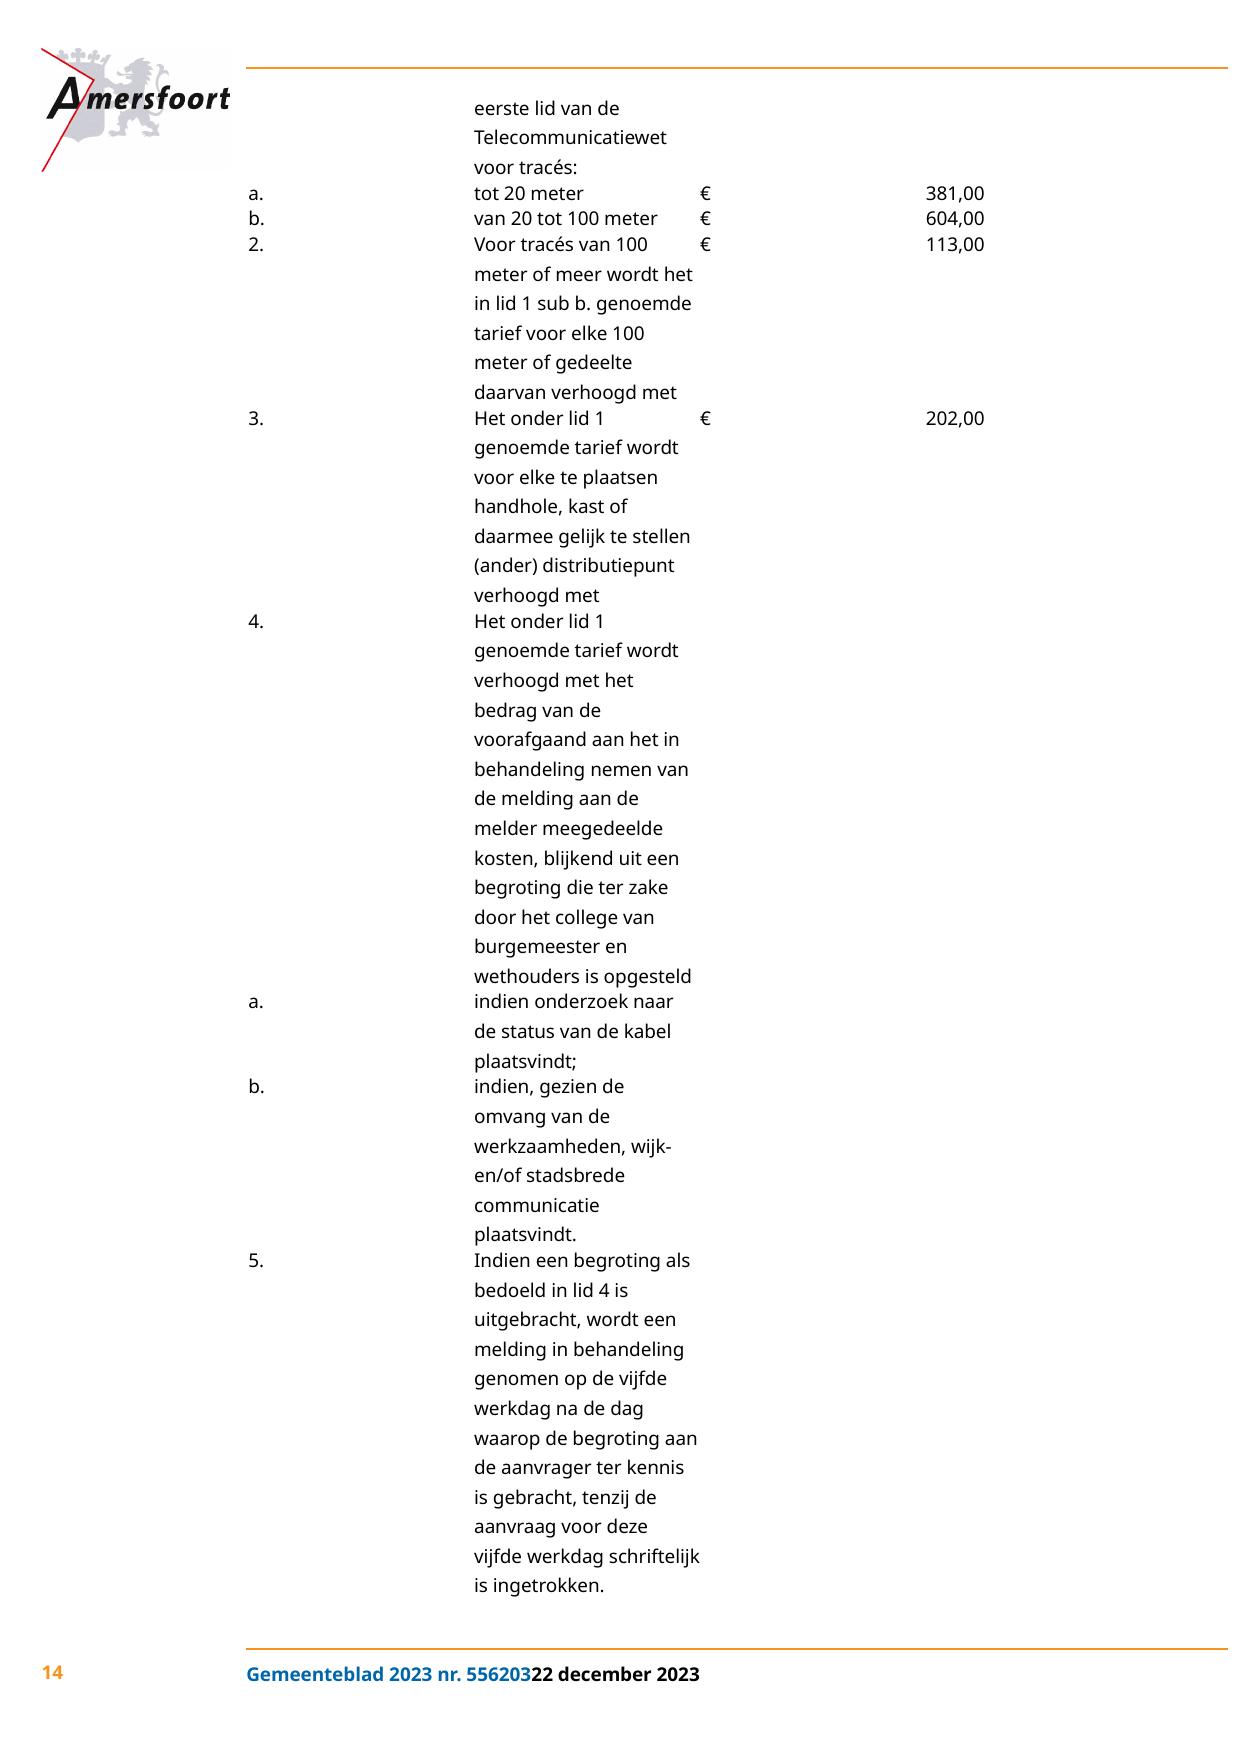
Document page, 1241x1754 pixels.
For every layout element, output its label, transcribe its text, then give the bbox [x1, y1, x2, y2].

table_cell [700, 1074, 926, 1247]
table_cell € [700, 405, 926, 608]
table_cell indien, gezien de omvang van de werkzaamheden, wijk- en/of stadsbrede communicatie plaatsvindt. [474, 1074, 700, 1247]
table_cell Voor tracés van 100 meter of meer wordt het in lid 1 sub b. genoemde tarief voor elke 100 meter of gedeelte daarvan verhoogd met [474, 231, 700, 405]
table_cell b. [248, 1074, 474, 1247]
table_cell indien onderzoek naar de status van de kabel plaatsvindt; [474, 989, 700, 1074]
table_cell 381,00 [926, 180, 1152, 205]
table_cell [700, 989, 926, 1074]
picture [41, 47, 231, 172]
table_cell [926, 1247, 1152, 1598]
table_cell eerste lid van de Telecommunicatiewet voor tracés: [474, 95, 700, 180]
table_cell b. [248, 205, 474, 231]
table_cell € [700, 205, 926, 231]
table_cell [926, 1074, 1152, 1247]
table_cell a. [248, 180, 474, 205]
table_cell tot 20 meter [474, 180, 700, 205]
table_cell 2. [248, 231, 474, 405]
table_cell Het onder lid 1 genoemde tarief wordt verhoogd met het bedrag van de voorafgaand aan het in behandeling nemen van de melding aan de melder meegedeelde kosten, blijkend uit een begroting die ter zake door het college van burgemeester en wethouders is opgesteld [474, 608, 700, 989]
table_cell 604,00 [926, 205, 1152, 231]
table_cell a. [248, 989, 474, 1074]
table_cell [700, 608, 926, 989]
table_cell 202,00 [926, 405, 1152, 608]
table_cell 5. [248, 1247, 474, 1598]
table_cell [926, 608, 1152, 989]
table_cell Indien een begroting als bedoeld in lid 4 is uitgebracht, wordt een melding in behandeling genomen op de vijfde werkdag na de dag waarop de begroting aan de aanvrager ter kennis is gebracht, tenzij de aanvraag voor deze vijfde werkdag schriftelijk is ingetrokken. [474, 1247, 700, 1598]
table_cell 3. [248, 405, 474, 608]
table_cell 113,00 [926, 231, 1152, 405]
table_cell [248, 95, 474, 180]
table_cell [700, 1247, 926, 1598]
table_cell [926, 989, 1152, 1074]
table_cell € [700, 231, 926, 405]
table_cell 4. [248, 608, 474, 989]
table_cell [926, 95, 1152, 180]
table_cell van 20 tot 100 meter [474, 205, 700, 231]
table_cell Het onder lid 1 genoemde tarief wordt voor elke te plaatsen handhole, kast of daarmee gelijk te stellen (ander) distributiepunt verhoogd met [474, 405, 700, 608]
table_cell [700, 95, 926, 180]
table_cell € [700, 180, 926, 205]
